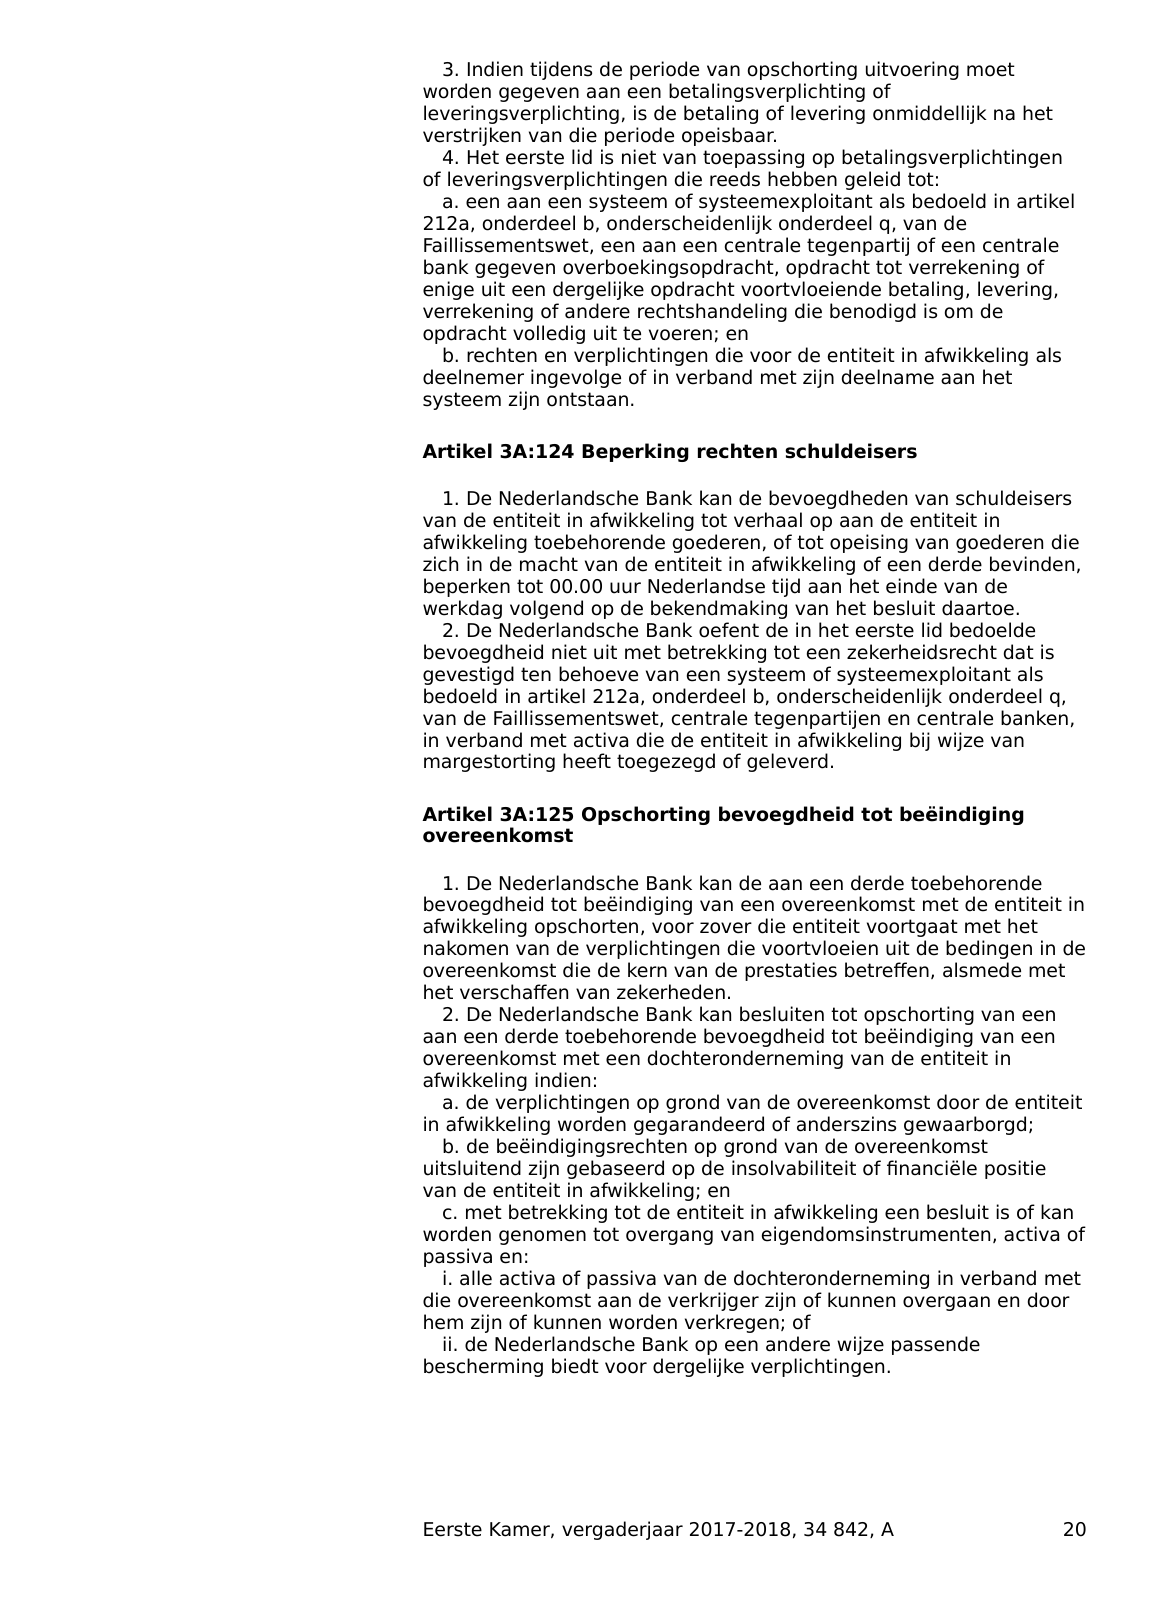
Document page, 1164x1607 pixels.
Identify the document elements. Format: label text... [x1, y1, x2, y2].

subtitle Artikel 3A:124 Beperking rechten schuldeisers [422, 441, 1087, 463]
text 2. De Nederlandsche Bank oefent de in het eerste lid bedoelde bevoegdheid niet uit met betrekking tot een zekerheidsrecht dat is gevestigd ten behoeve van een systeem of systeemexploitant als bedoeld in artikel 212a, onderdeel b, onderscheidenlijk onderdeel q, van de Faillissementswet, centrale tegenpartijen en centrale banken, in verband met activa die de entiteit in afwikkeling bij wijze van margestorting heeft toegezegd of geleverd. [422, 619, 1087, 773]
text c. met betrekking tot de entiteit in afwikkeling een besluit is of kan worden genomen tot overgang van eigendomsinstrumenten, activa of passiva en: [422, 1202, 1087, 1268]
text i. alle activa of passiva van de dochteronderneming in verband met die overeenkomst aan de verkrijger zijn of kunnen overgaan en door hem zijn of kunnen worden verkregen; of [422, 1268, 1087, 1334]
subtitle Artikel 3A:125 Opschorting bevoegdheid tot beëindiging overeenkomst [422, 803, 1087, 847]
text 2. De Nederlandsche Bank kan besluiten tot opschorting van een aan een derde toebehorende bevoegdheid tot beëindiging van een overeenkomst met een dochteronderneming van de entiteit in afwikkeling indien: [422, 1004, 1087, 1092]
text a. een aan een systeem of systeemexploitant als bedoeld in artikel 212a, onderdeel b, onderscheidenlijk onderdeel q, van de Faillissementswet, een aan een centrale tegenpartij of een centrale bank gegeven overboekingsopdracht, opdracht tot verrekening of enige uit een dergelijke opdracht voortvloeiende betaling, levering, verrekening of andere rechtshandeling die benodigd is om de opdracht volledig uit te voeren; en [422, 191, 1087, 345]
text 1. De Nederlandsche Bank kan de bevoegdheden van schuldeisers van de entiteit in afwikkeling tot verhaal op aan de entiteit in afwikkeling toebehorende goederen, of tot opeising van goederen die zich in de macht van de entiteit in afwikkeling of een derde bevinden, beperken tot 00.00 uur Nederlandse tijd aan het einde van de werkdag volgend op de bekendmaking van het besluit daartoe. [422, 488, 1087, 619]
text a. de verplichtingen op grond van de overeenkomst door de entiteit in afwikkeling worden gegarandeerd of anderszins gewaarborgd; [422, 1092, 1087, 1136]
text b. de beëindigingsrechten op grond van de overeenkomst uitsluitend zijn gebaseerd op de insolvabiliteit of financiële positie van de entiteit in afwikkeling; en [422, 1136, 1087, 1202]
text 3. Indien tijdens de periode van opschorting uitvoering moet worden gegeven aan een betalingsverplichting of leveringsverplichting, is de betaling of levering onmiddellijk na het verstrijken van die periode opeisbaar. [422, 59, 1087, 147]
text ii. de Nederlandsche Bank op een andere wijze passende bescherming biedt voor dergelijke verplichtingen. [422, 1334, 1087, 1378]
text b. rechten en verplichtingen die voor de entiteit in afwikkeling als deelnemer ingevolge of in verband met zijn deelname aan het systeem zijn ontstaan. [422, 345, 1087, 411]
text 4. Het eerste lid is niet van toepassing op betalingsverplichtingen of leveringsverplichtingen die reeds hebben geleid tot: [422, 147, 1087, 191]
text 1. De Nederlandsche Bank kan de aan een derde toebehorende bevoegdheid tot beëindiging van een overeenkomst met de entiteit in afwikkeling opschorten, voor zover die entiteit voortgaat met het nakomen van de verplichtingen die voortvloeien uit de bedingen in de overeenkomst die de kern van de prestaties betreffen, alsmede met het verschaffen van zekerheden. [422, 872, 1087, 1004]
